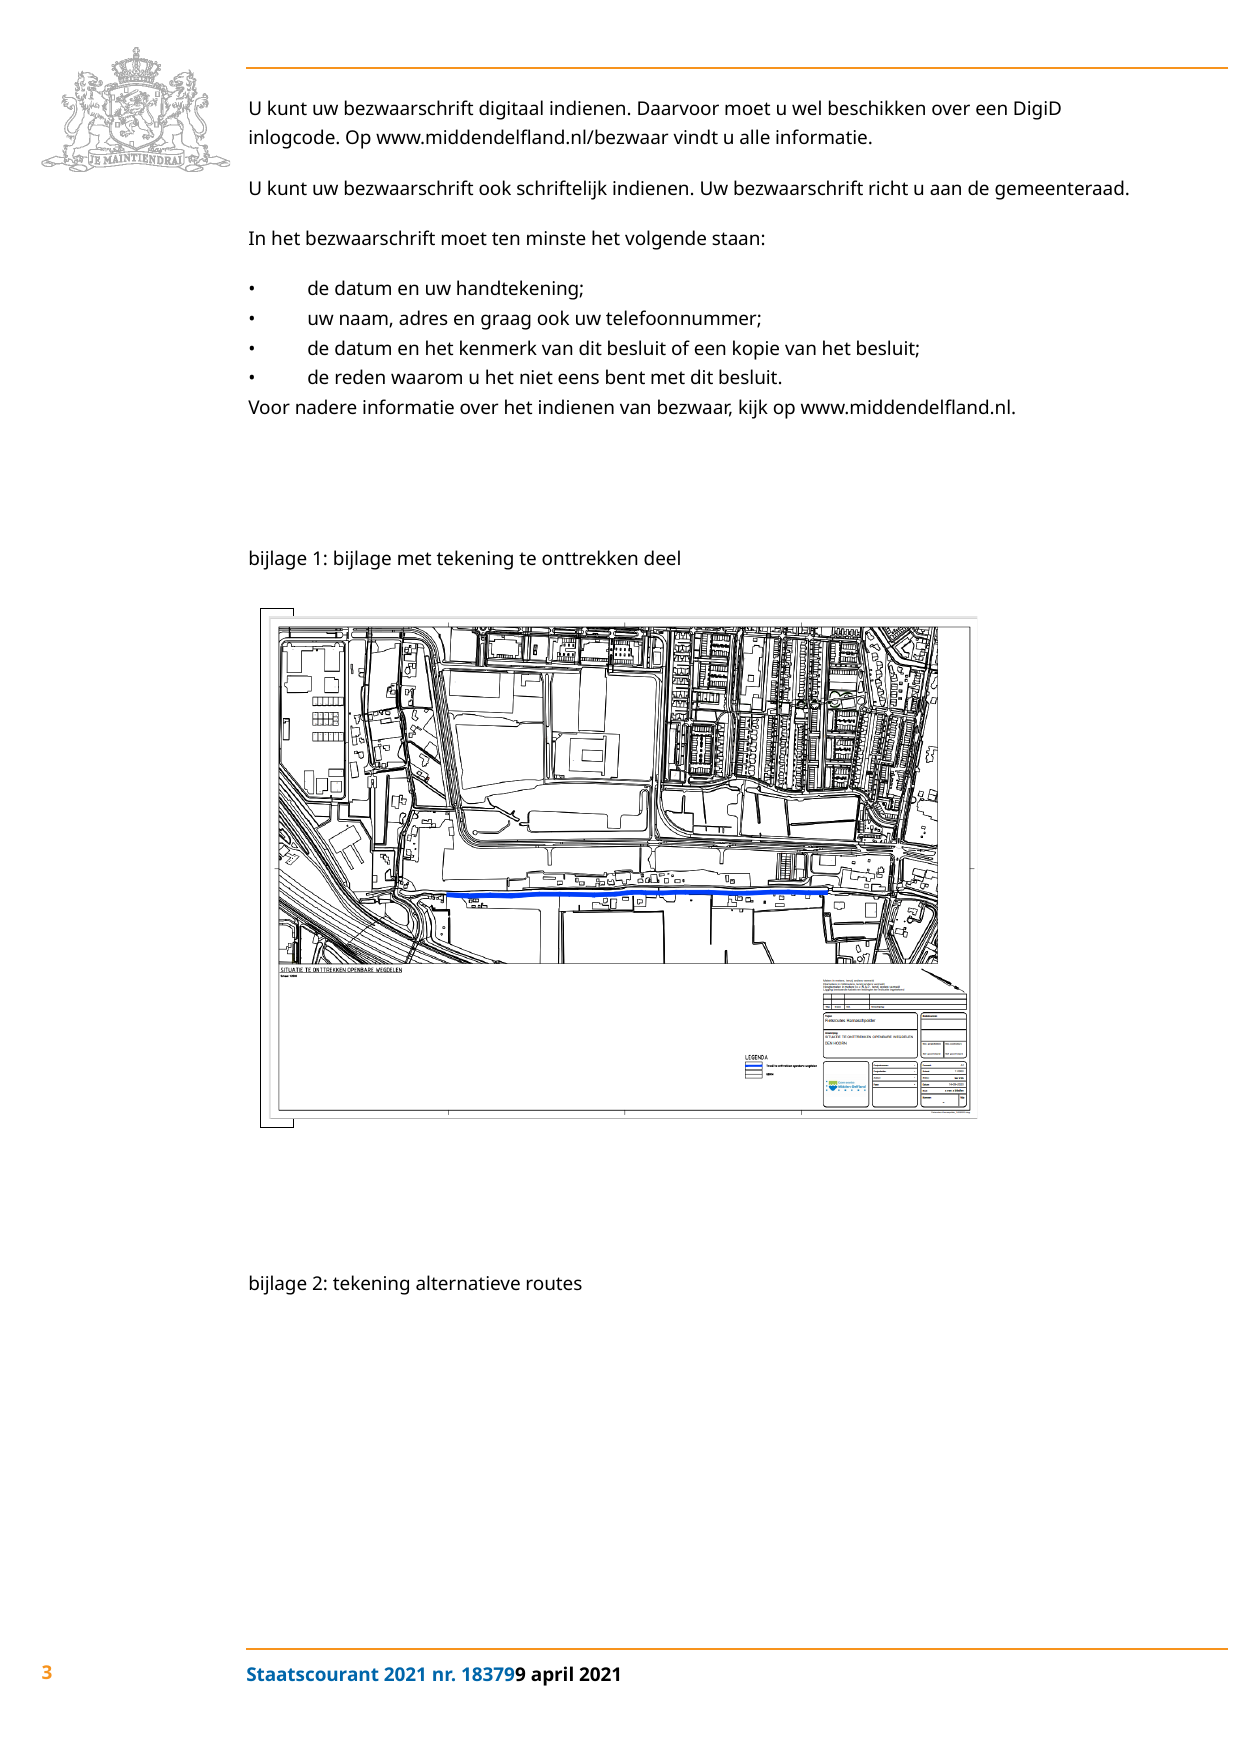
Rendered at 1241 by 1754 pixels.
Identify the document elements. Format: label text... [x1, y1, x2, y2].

text bijlage 1: bijlage met tekening te onttrekken deel [248, 545, 1152, 571]
list uw naam, adres en graag ook uw telefoonnummer; [248, 305, 1152, 331]
text U kunt uw bezwaarschrift digitaal indienen. Daarvoor moet u wel beschikken over een DigiD inlogcode. Op www.middendelfland.nl/bezwaar vindt u alle informatie. [248, 95, 1152, 150]
list de reden waarom u het niet eens bent met dit besluit. [248, 364, 1152, 390]
text U kunt uw bezwaarschrift ook schriftelijk indienen. Uw bezwaarschrift richt u aan de gemeenteraad. [248, 175, 1152, 201]
text In het bezwaarschrift moet ten minste het volgende staan: [248, 225, 1152, 251]
text Voor nadere informatie over het indienen van bezwaar, kijk op www.middendelfland.nl. [248, 394, 1152, 420]
picture [268, 616, 978, 1119]
picture [41, 47, 231, 172]
list de datum en uw handtekening; [248, 276, 1152, 301]
list de datum en het kenmerk van dit besluit of een kopie van het besluit; [248, 335, 1152, 361]
text bijlage 2: tekening alternatieve routes [248, 1270, 1152, 1296]
